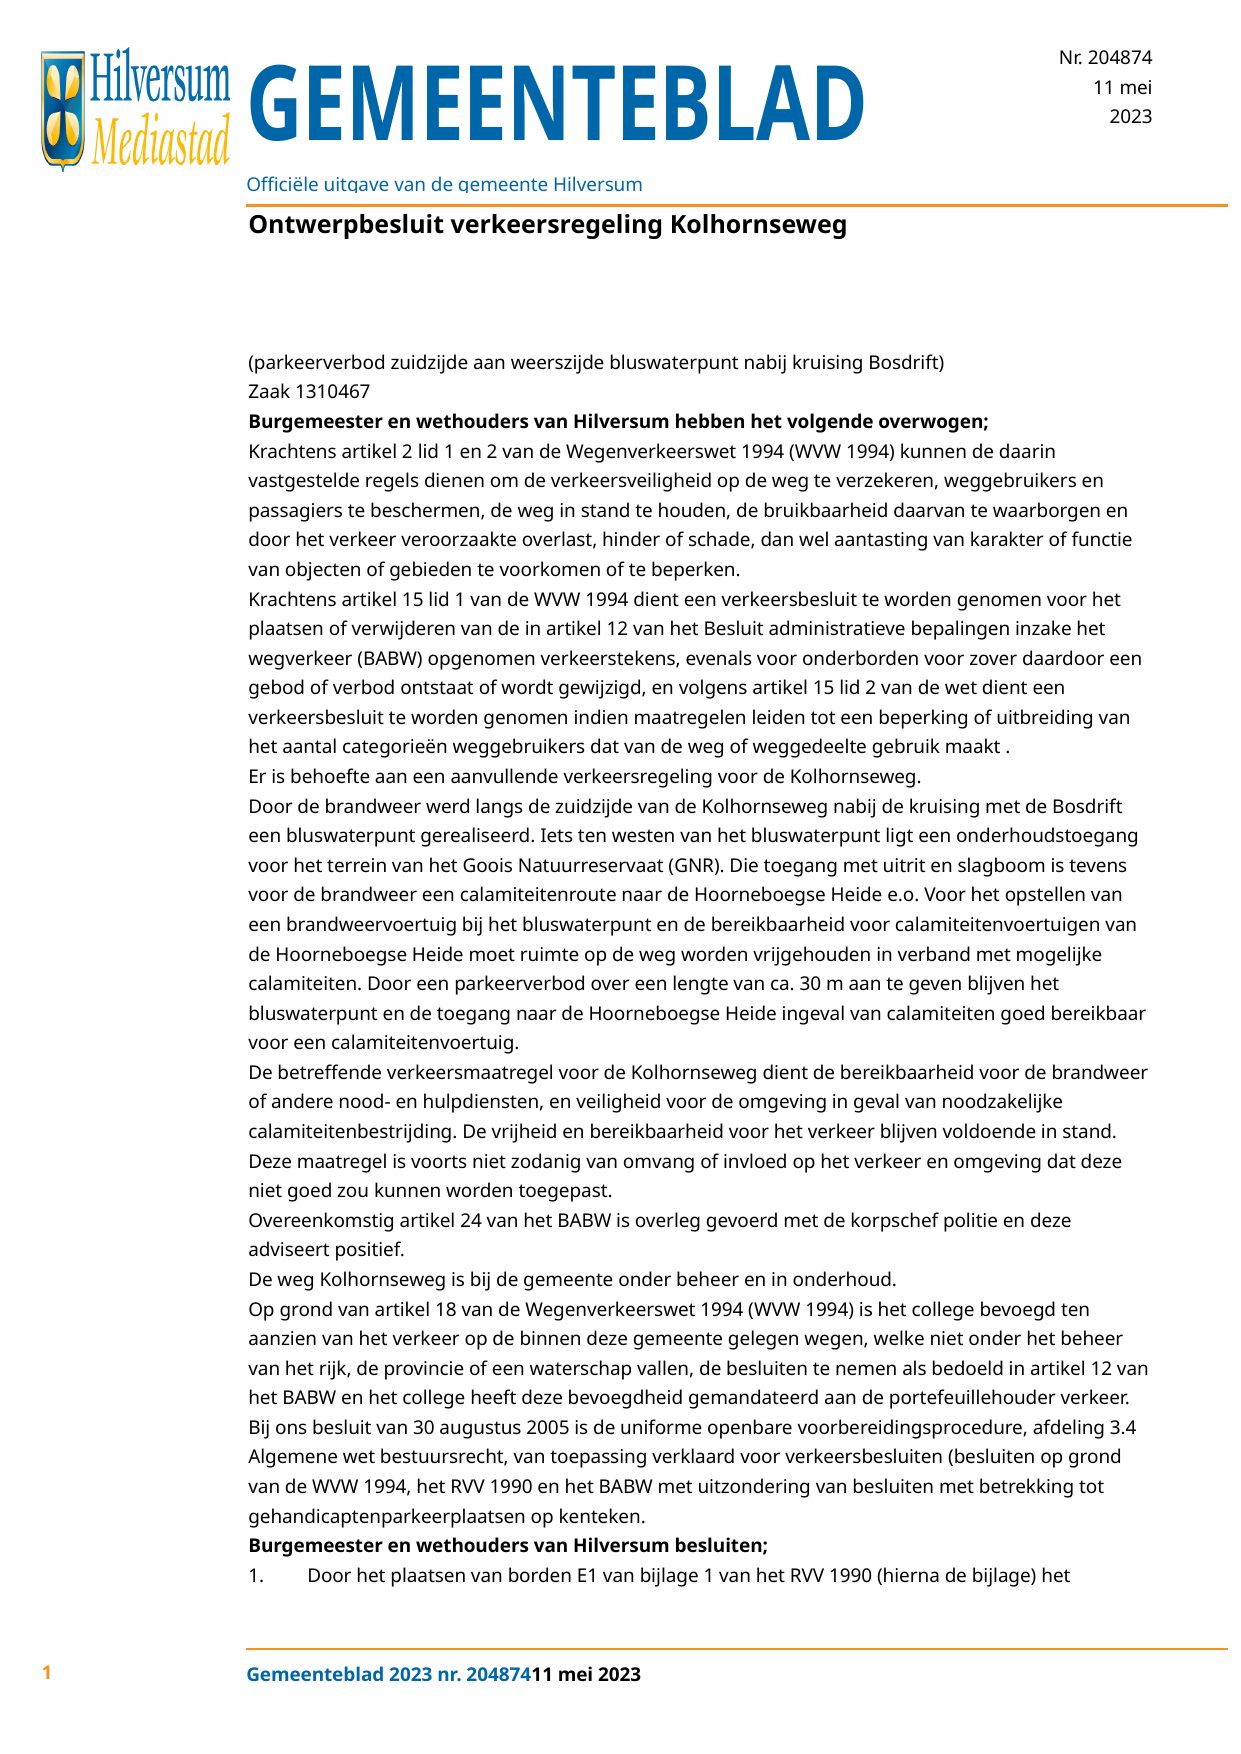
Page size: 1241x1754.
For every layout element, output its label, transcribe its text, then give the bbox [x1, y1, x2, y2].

text Krachtens artikel 15 lid 1 van de WVW 1994 dient een verkeersbesluit te worden genomen voor het plaatsen of verwijderen van de in artikel 12 van het Besluit administratieve bepalingen inzake het wegverkeer (BABW) opgenomen verkeerstekens, evenals voor onderborden voor zover daardoor een gebod of verbod ontstaat of wordt gewijzigd, en volgens artikel 15 lid 2 van de wet dient een verkeersbesluit te worden genomen indien maatregelen leiden tot een beperking of uitbreiding van het aantal categorieën weggebruikers dat van de weg of weggedeelte gebruik maakt . [248, 586, 1152, 759]
text Burgemeester en wethouders van Hilversum hebben het volgende overwogen; [248, 408, 1152, 434]
text Overeenkomstig artikel 24 van het BABW is overleg gevoerd met de korpschef politie en deze adviseert positief. [248, 1207, 1152, 1262]
text De weg Kolhornseweg is bij de gemeente onder beheer en in onderhoud. [248, 1266, 1152, 1292]
text Zaak 1310467 [248, 379, 1152, 404]
text Krachtens artikel 2 lid 1 en 2 van de Wegenverkeerswet 1994 (WVW 1994) kunnen de daarin vastgestelde regels dienen om de verkeersveiligheid op de weg te verzekeren, weggebruikers en passagiers te beschermen, de weg in stand te houden, de bruikbaarheid daarvan te waarborgen en door het verkeer veroorzaakte overlast, hinder of schade, dan wel aantasting van karakter of functie van objecten of gebieden te voorkomen of te beperken. [248, 438, 1152, 582]
text De betreffende verkeersmaatregel voor de Kolhornseweg dient de bereikbaarheid voor de brandweer of andere nood- en hulpdiensten, en veiligheid voor de omgeving in geval van noodzakelijke calamiteitenbestrijding. De vrijheid en bereikbaarheid voor het verkeer blijven voldoende in stand. Deze maatregel is voorts niet zodanig van omvang of invloed op het verkeer en omgeving dat deze niet goed zou kunnen worden toegepast. [248, 1059, 1152, 1203]
text Burgemeester en wethouders van Hilversum besluiten; [248, 1532, 1152, 1558]
text Er is behoefte aan een aanvullende verkeersregeling voor de Kolhornseweg. [248, 763, 1152, 789]
text Op grond van artikel 18 van de Wegenverkeerswet 1994 (WVW 1994) is het college bevoegd ten aanzien van het verkeer op de binnen deze gemeente gelegen wegen, welke niet onder het beheer van het rijk, de provincie of een waterschap vallen, de besluiten te nemen als bedoeld in artikel 12 van het BABW en het college heeft deze bevoegdheid gemandateerd aan de portefeuillehouder verkeer. [248, 1296, 1152, 1410]
text Bij ons besluit van 30 augustus 2005 is de uniforme openbare voorbereidingsprocedure, afdeling 3.4 Algemene wet bestuursrecht, van toepassing verklaard voor verkeersbesluiten (besluiten op grond van de WVW 1994, het RVV 1990 en het BABW met uitzondering van besluiten met betrekking tot gehandicaptenparkeerplaatsen op kenteken. [248, 1414, 1152, 1529]
text Door de brandweer werd langs de zuidzijde van de Kolhornseweg nabij de kruising met de Bosdrift een bluswaterpunt gerealiseerd. Iets ten westen van het bluswaterpunt ligt een onderhoudstoegang voor het terrein van het Goois Natuurreservaat (GNR). Die toegang met uitrit en slagboom is tevens voor de brandweer een calamiteitenroute naar de Hoorneboegse Heide e.o. Voor het opstellen van een brandweervoertuig bij het bluswaterpunt en de bereikbaarheid voor calamiteitenvoertuigen van de Hoorneboegse Heide moet ruimte op de weg worden vrijgehouden in verband met mogelijke calamiteiten. Door een parkeerverbod over een lengte van ca. 30 m aan te geven blijven het bluswaterpunt en de toegang naar de Hoorneboegse Heide ingeval van calamiteiten goed bereikbaar voor een calamiteitenvoertuig. [248, 793, 1152, 1055]
picture [41, 47, 231, 172]
text Ontwerpbesluit verkeersregeling Kolhornseweg [248, 207, 1152, 241]
text (parkeerverbod zuidzijde aan weerszijde bluswaterpunt nabij kruising Bosdrift) [248, 349, 1152, 375]
list Door het plaatsen van borden E1 van bijlage 1 van het RVV 1990 (hierna de bijlage) het [248, 1562, 1152, 1588]
